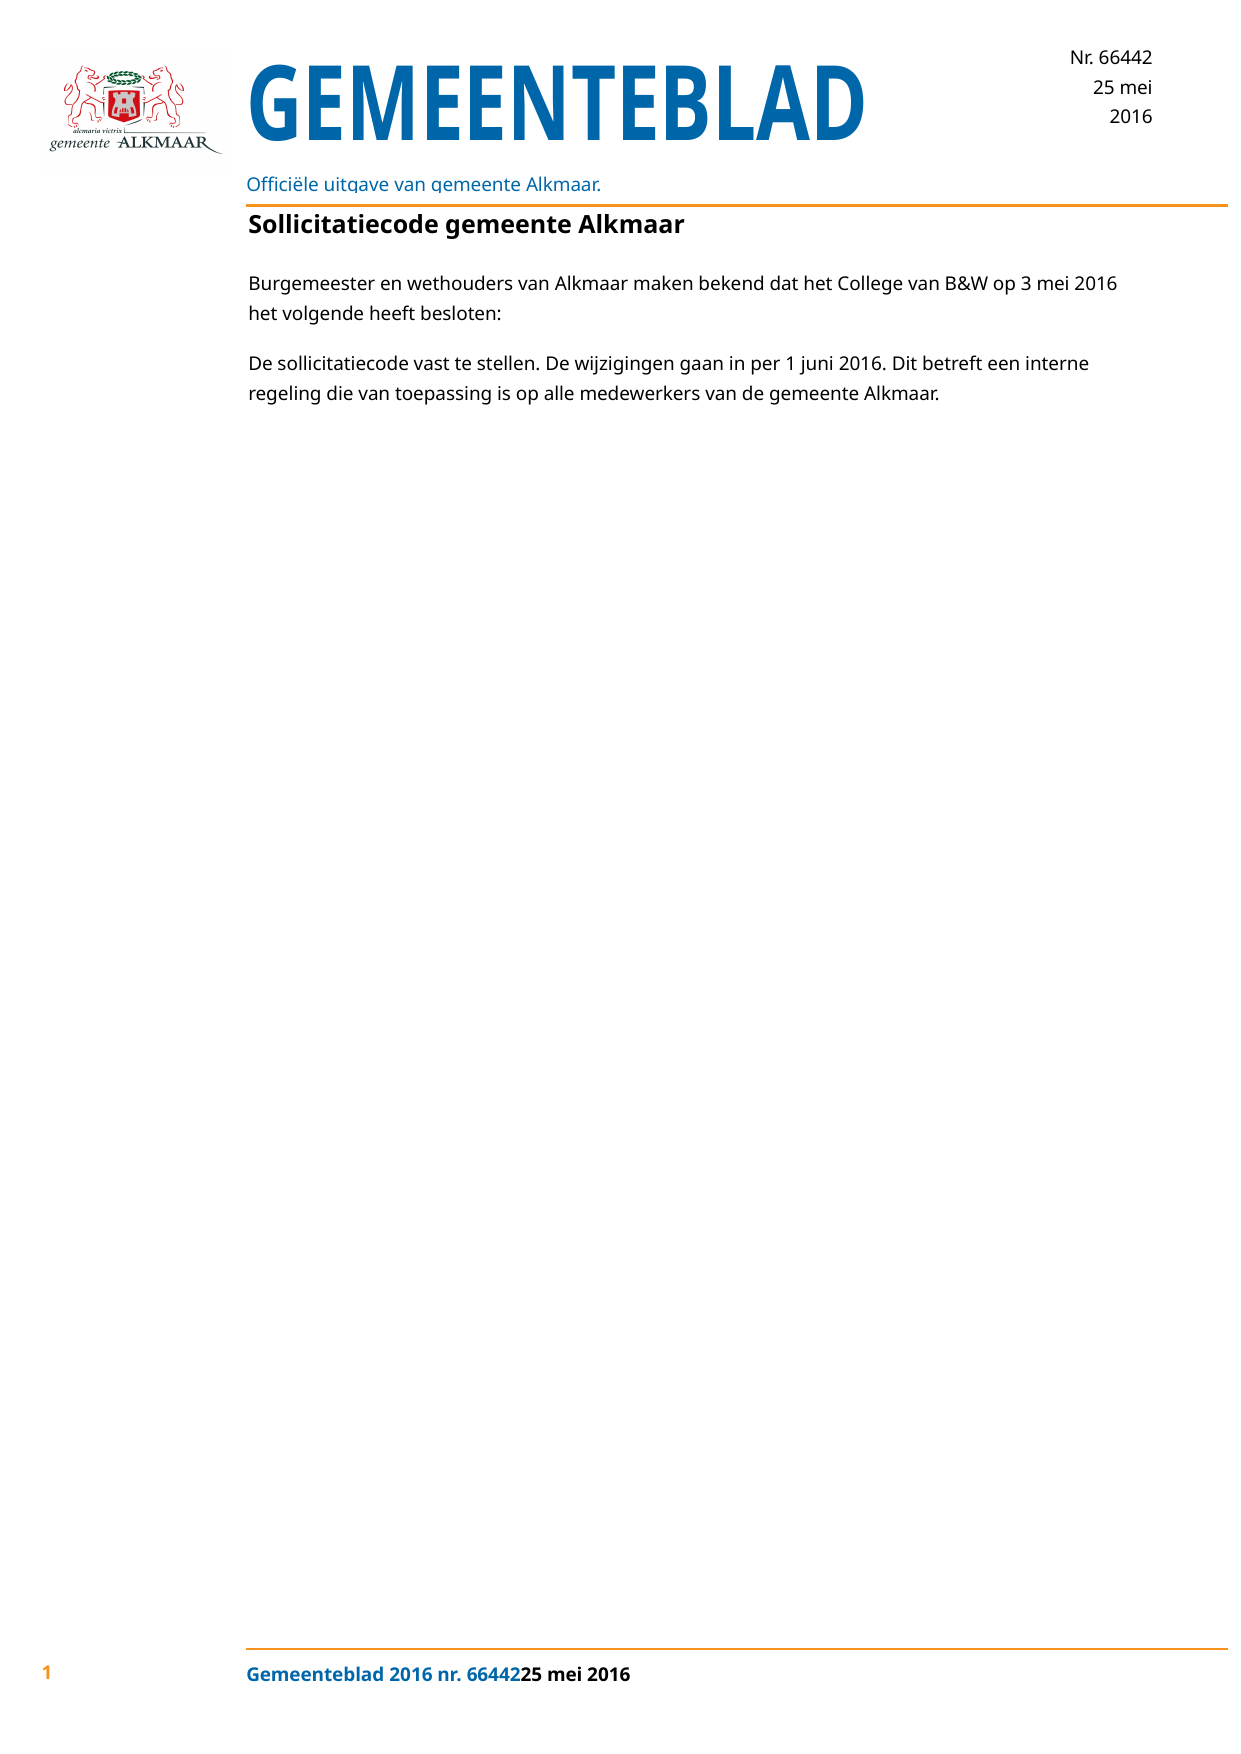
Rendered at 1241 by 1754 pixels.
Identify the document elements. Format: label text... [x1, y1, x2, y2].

text De sollicitatiecode vast te stellen. De wijzigingen gaan in per 1 juni 2016. Dit betreft een interne regeling die van toepassing is op alle medewerkers van de gemeente Alkmaar. [248, 350, 1152, 406]
text Burgemeester en wethouders van Alkmaar maken bekend dat het College van B&W op 3 mei 2016 het volgende heeft besloten: [248, 270, 1152, 326]
picture [41, 47, 231, 172]
text Sollicitatiecode gemeente Alkmaar [248, 207, 1152, 241]
